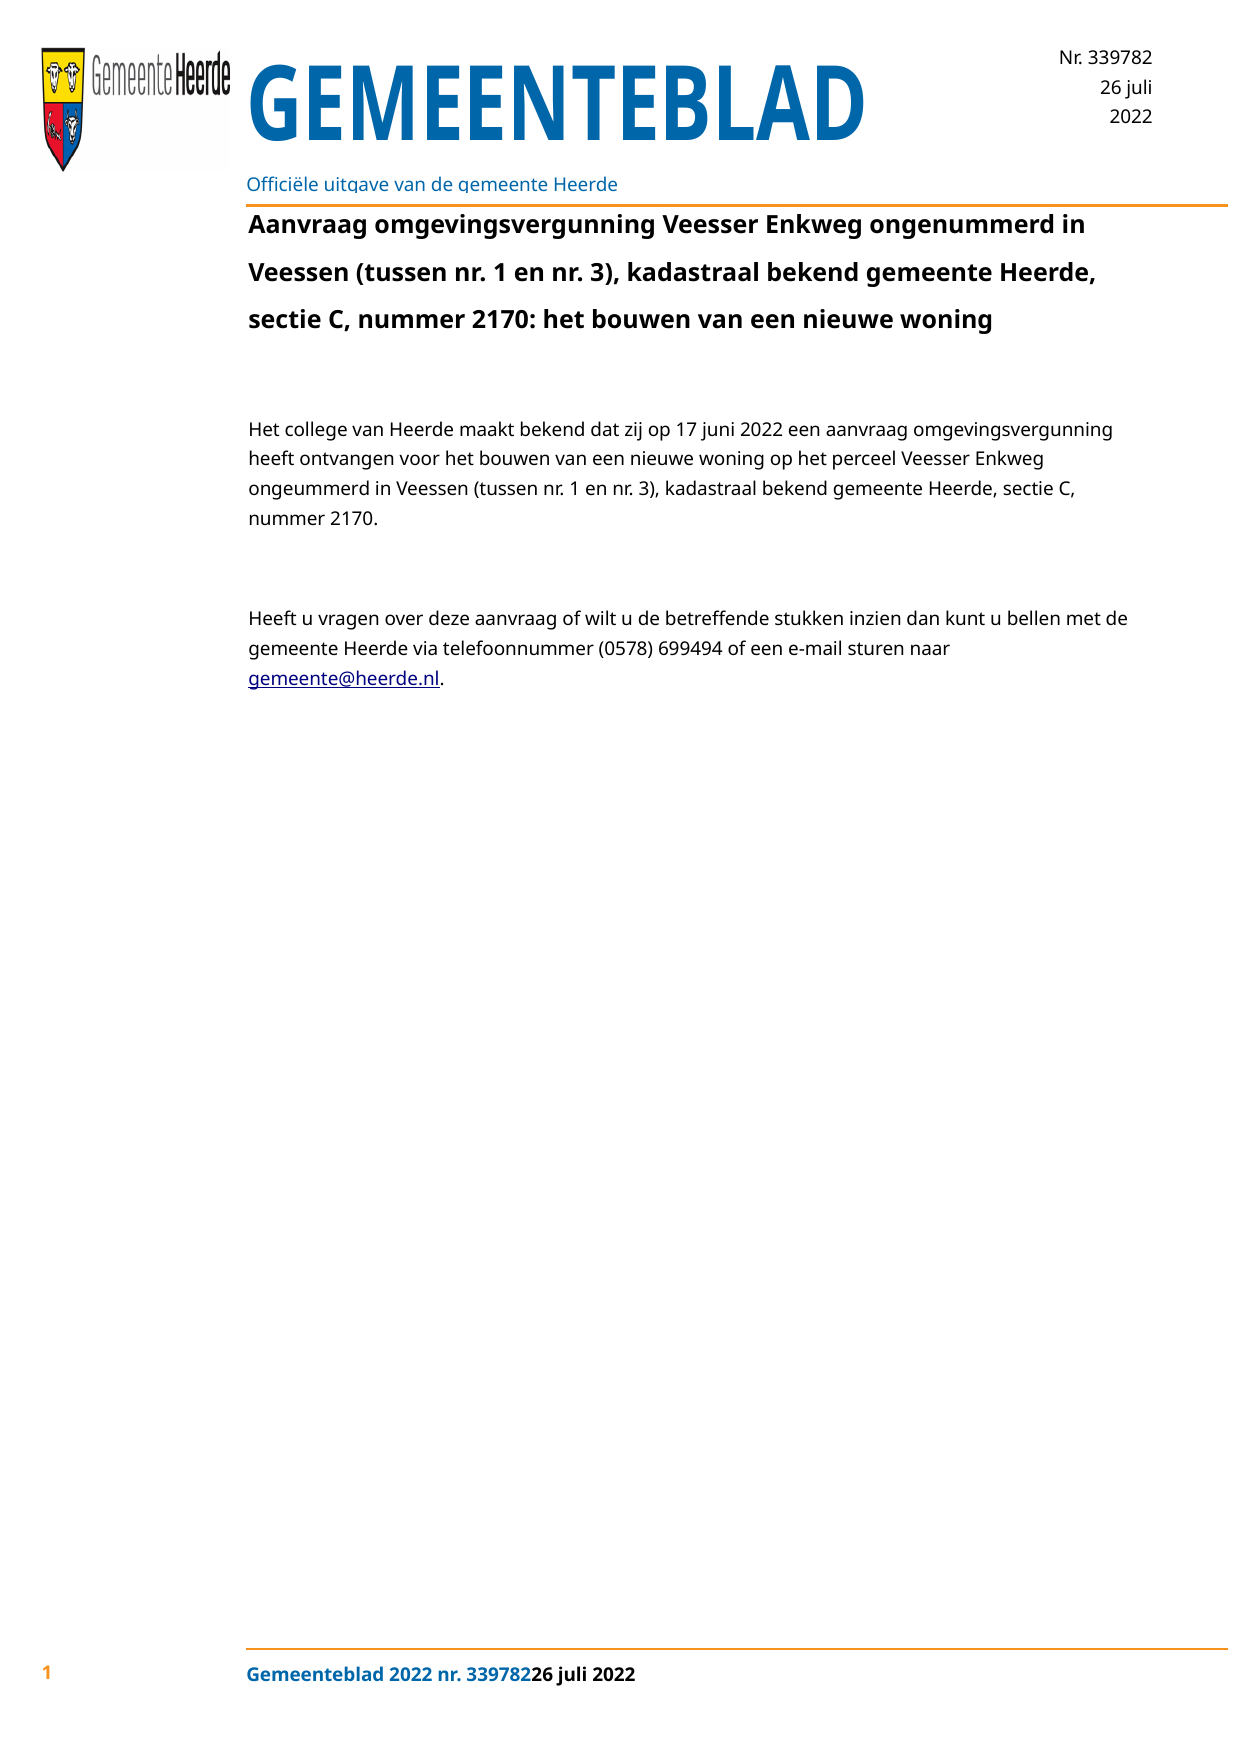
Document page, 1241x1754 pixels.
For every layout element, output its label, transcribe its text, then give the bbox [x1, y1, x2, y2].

text Heeft u vragen over deze aanvraag of wilt u de betreffende stukken inzien dan kunt u bellen met de gemeente Heerde via telefoonnummer (0578) 699494 of een e-mail sturen naar gemeente@heerde.nl. [248, 606, 1152, 690]
text Het college van Heerde maakt bekend dat zij op 17 juni 2022 een aanvraag omgevingsvergunning heeft ontvangen voor het bouwen van een nieuwe woning op het perceel Veesser Enkweg ongeummerd in Veessen (tussen nr. 1 en nr. 3), kadastraal bekend gemeente Heerde, sectie C, nummer 2170. [248, 416, 1152, 530]
picture [41, 47, 231, 172]
text Aanvraag omgevingsvergunning Veesser Enkweg ongenummerd in Veessen (tussen nr. 1 en nr. 3), kadastraal bekend gemeente Heerde, sectie C, nummer 2170: het bouwen van een nieuwe woning [248, 207, 1152, 336]
